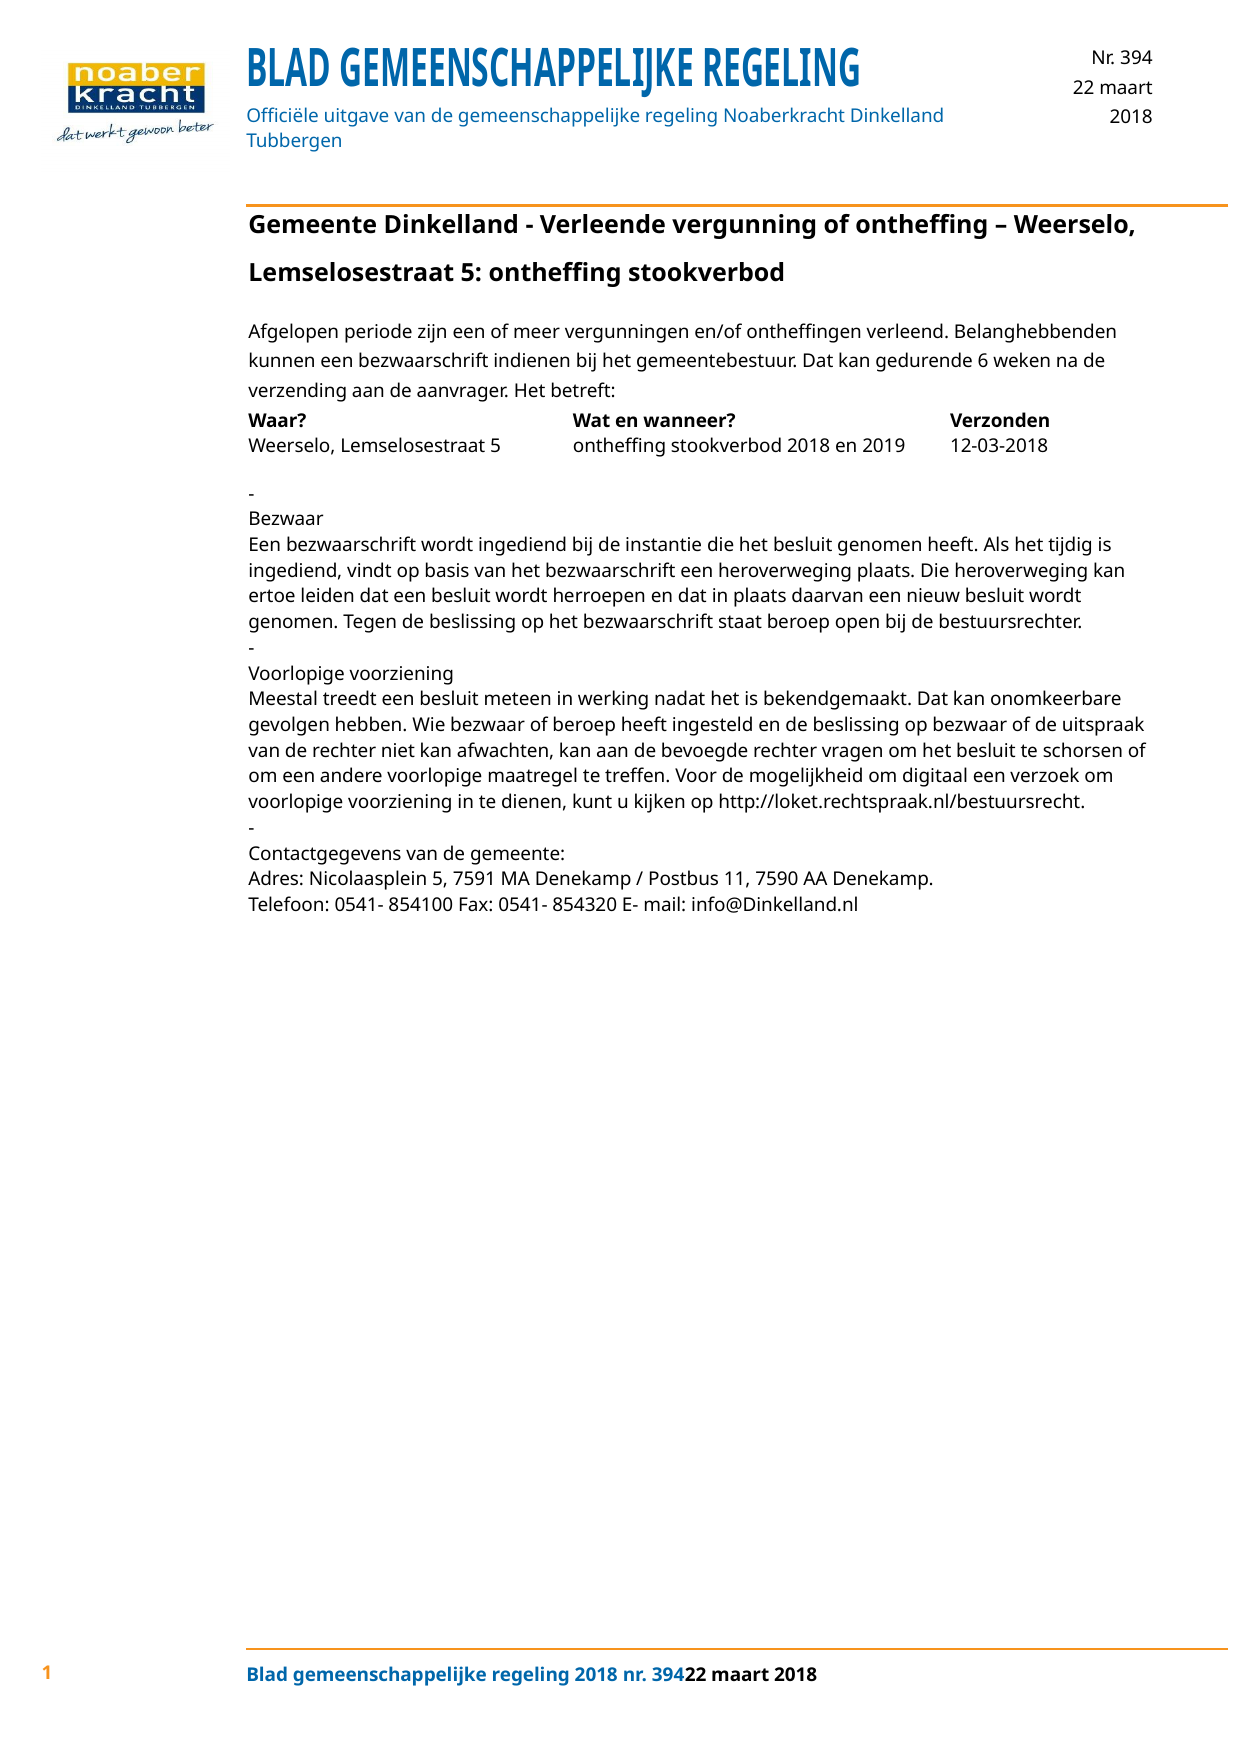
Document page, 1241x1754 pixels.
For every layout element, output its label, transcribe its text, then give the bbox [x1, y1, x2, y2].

text Contactgegevens van de gemeente: [248, 840, 1152, 866]
table_cell 12-03-2018 [950, 433, 1152, 458]
picture [41, 47, 231, 172]
text - [248, 814, 1152, 840]
text Telefoon: 0541- 854100 Fax: 0541- 854320 E- mail: info@Dinkelland.nl [248, 891, 1152, 917]
table_header Wat en wanneer? [573, 407, 950, 432]
text - [248, 480, 1152, 505]
text Gemeente Dinkelland - Verleende vergunning of ontheffing – Weerselo, Lemselosestraat 5: ontheffing stookverbod [248, 207, 1152, 288]
table_cell Weerselo, Lemselosestraat 5 [248, 433, 573, 458]
text Adres: Nicolaasplein 5, 7591 MA Denekamp / Postbus 11, 7590 AA Denekamp. [248, 866, 1152, 891]
text Bezwaar [248, 505, 1152, 531]
table_cell ontheffing stookverbod 2018 en 2019 [573, 433, 950, 458]
text Meestal treedt een besluit meteen in werking nadat het is bekendgemaakt. Dat kan onomkeerbare gevolgen hebben. Wie bezwaar of beroep heeft ingesteld en de beslissing op bezwaar of de uitspraak van de rechter niet kan afwachten, kan aan de bevoegde rechter vragen om het besluit te schorsen of om een andere voorlopige maatregel te treffen. Voor de mogelijkheid om digitaal een verzoek om voorlopige voorziening in te dienen, kunt u kijken op http://loket.rechtspraak.nl/bestuursrecht. [248, 686, 1152, 814]
text Voorlopige voorziening [248, 660, 1152, 686]
table_header Waar? [248, 407, 573, 432]
text Een bezwaarschrift wordt ingediend bij de instantie die het besluit genomen heeft. Als het tijdig is ingediend, vindt op basis van het bezwaarschrift een heroverweging plaats. Die heroverweging kan ertoe leiden dat een besluit wordt herroepen en dat in plaats daarvan een nieuw besluit wordt genomen. Tegen de beslissing op het bezwaarschrift staat beroep open bij de bestuursrechter. [248, 531, 1152, 634]
table_header Verzonden [950, 407, 1152, 432]
text - [248, 634, 1152, 660]
text Afgelopen periode zijn een of meer vergunningen en/of ontheffingen verleend. Belanghebbenden kunnen een bezwaarschrift indienen bij het gemeentebestuur. Dat kan gedurende 6 weken na de verzending aan de aanvrager. Het betreft: [248, 318, 1152, 403]
